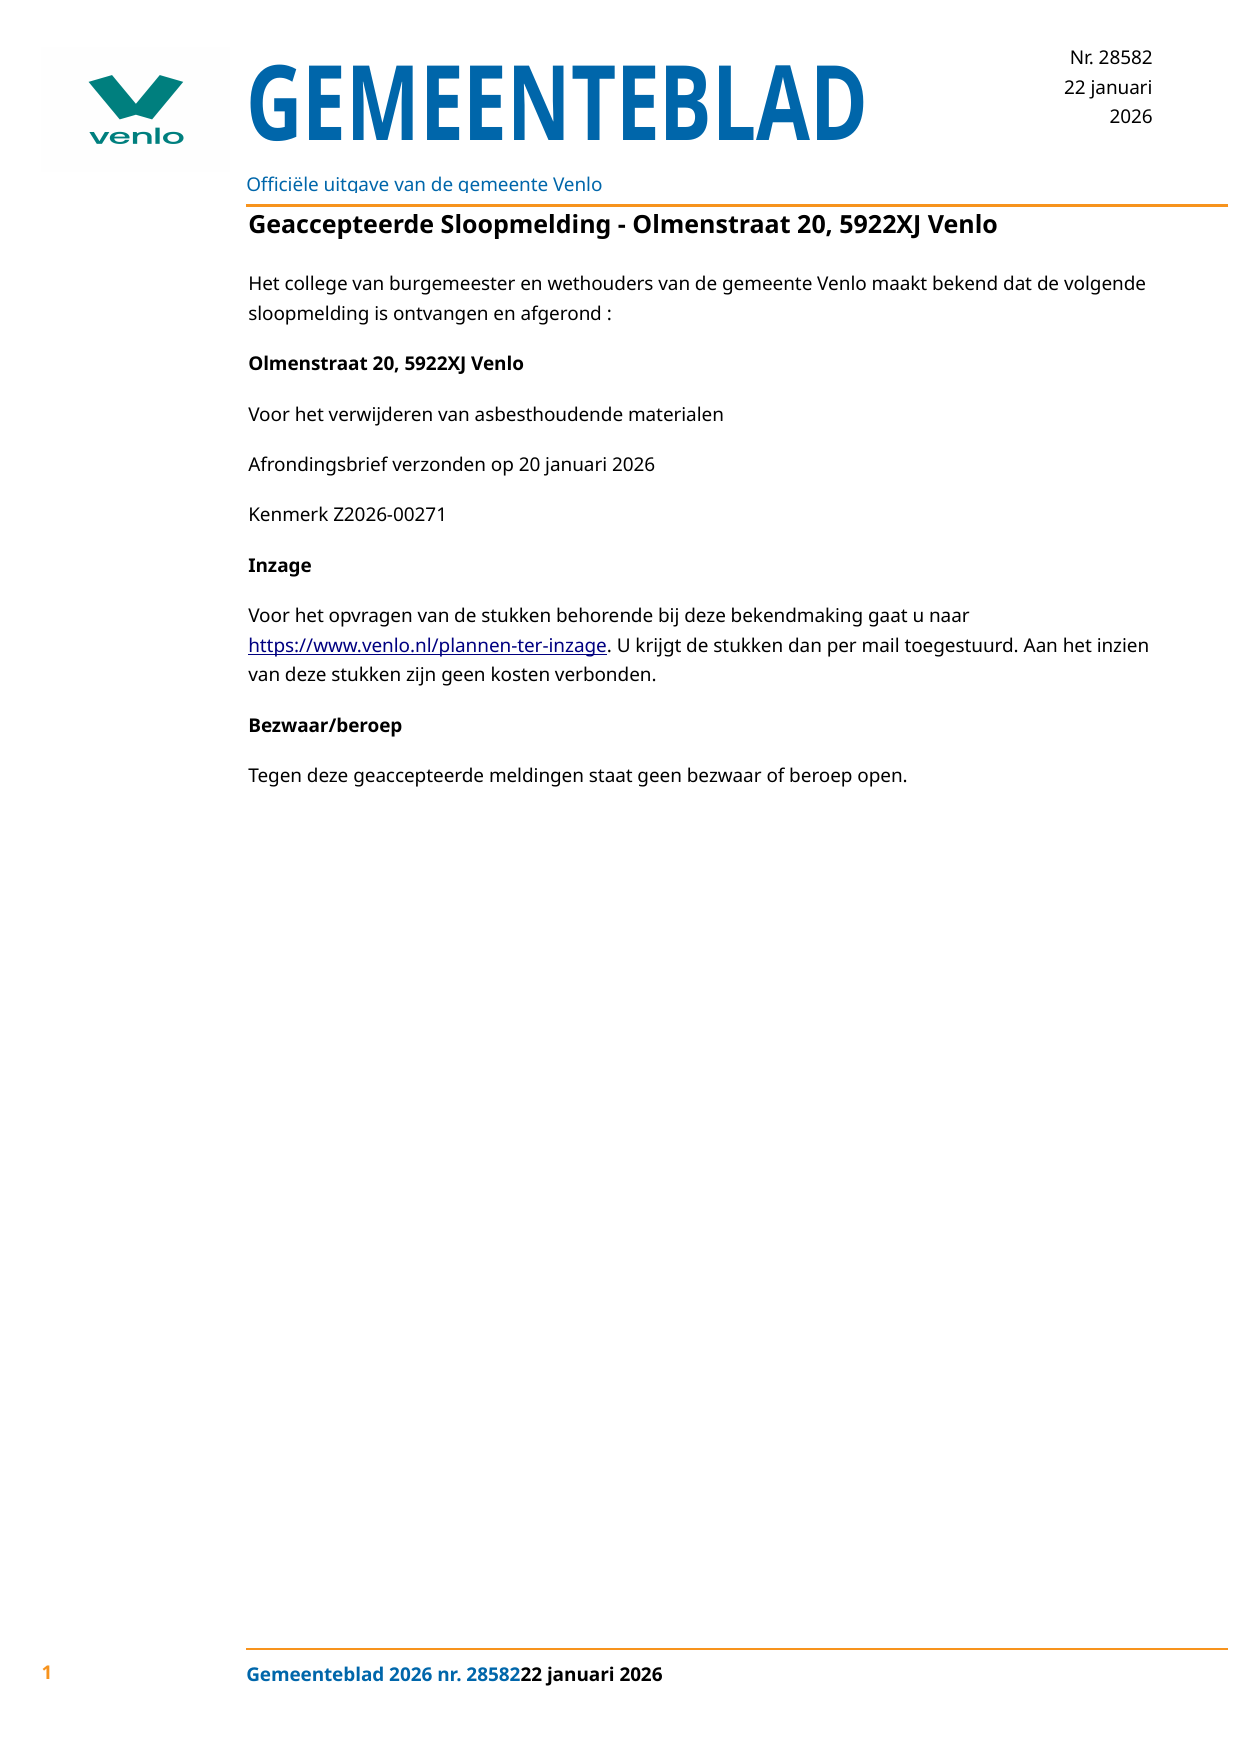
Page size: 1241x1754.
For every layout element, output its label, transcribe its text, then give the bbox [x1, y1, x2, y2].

text Bezwaar/beroep [248, 712, 1152, 738]
text Afrondingsbrief verzonden op 20 januari 2026 [248, 451, 1152, 477]
text Kenmerk Z2026-00271 [248, 502, 1152, 527]
text Olmenstraat 20, 5922XJ Venlo [248, 350, 1152, 376]
text Geaccepteerde Sloopmelding - Olmenstraat 20, 5922XJ Venlo [248, 207, 1152, 241]
text Het college van burgemeester en wethouders van de gemeente Venlo maakt bekend dat de volgende sloopmelding is ontvangen en afgerond : [248, 270, 1152, 326]
text Inzage [248, 552, 1152, 578]
text Tegen deze geaccepteerde meldingen staat geen bezwaar of beroep open. [248, 762, 1152, 788]
text Voor het verwijderen van asbesthoudende materialen [248, 401, 1152, 426]
text Voor het opvragen van de stukken behorende bij deze bekendmaking gaat u naar https://www.venlo.nl/plannen-ter-inzage. U krijgt de stukken dan per mail toegestuurd. Aan het inzien van deze stukken zijn geen kosten verbonden. [248, 602, 1152, 687]
picture [41, 47, 231, 172]
